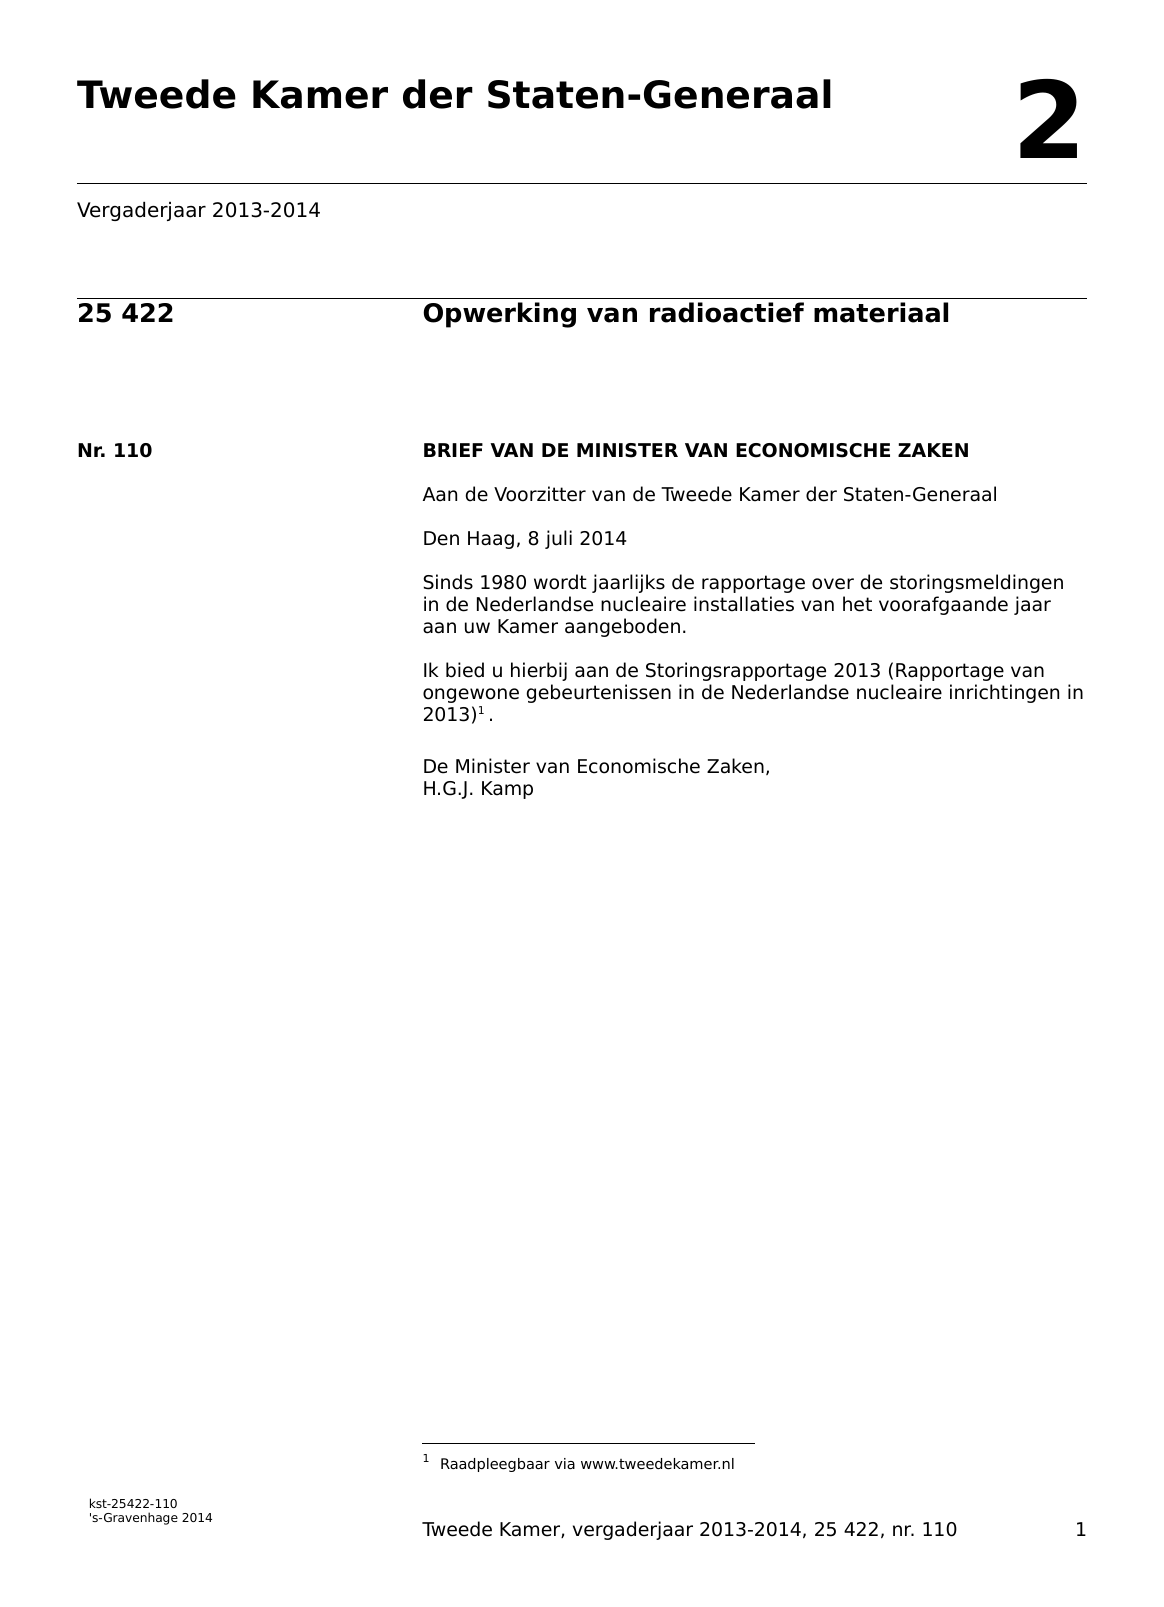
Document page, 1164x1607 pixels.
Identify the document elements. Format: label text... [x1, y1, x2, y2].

text Den Haag, 8 juli 2014 [422, 528, 1087, 550]
text 's-Gravenhage 2014 [88, 1511, 323, 1525]
text Aan de Voorzitter van de Tweede Kamer der Staten-Generaal [422, 484, 1087, 506]
text Sinds 1980 wordt jaarlijks de rapportage over de storingsmeldingen in de Nederlandse nucleaire installaties van het voorafgaande jaar aan uw Kamer aangeboden. [422, 572, 1087, 638]
subtitle Nr. 110 BRIEF VAN DE MINISTER VAN ECONOMISCHE ZAKEN [77, 440, 1087, 462]
table_header 2 [886, 59, 1087, 183]
text Ik bied u hierbij aan de Storingsrapportage 2013 (Rapportage van ongewone gebeurtenissen in de Nederlandse nucleaire inrichtingen in 2013). [422, 660, 1087, 726]
text kst-25422-110 [88, 1497, 323, 1511]
text De Minister van Economische Zaken, H.G.J. Kamp [422, 756, 1087, 800]
text Raadpleegbaar via www.tweedekamer.nl [422, 1452, 1087, 1474]
subtitle 25 422 Opwerking van radioactief materiaal [77, 299, 1087, 329]
table_header Tweede Kamer der Staten-Generaal [77, 59, 886, 183]
table_cell Vergaderjaar 2013-2014 [77, 184, 1087, 298]
